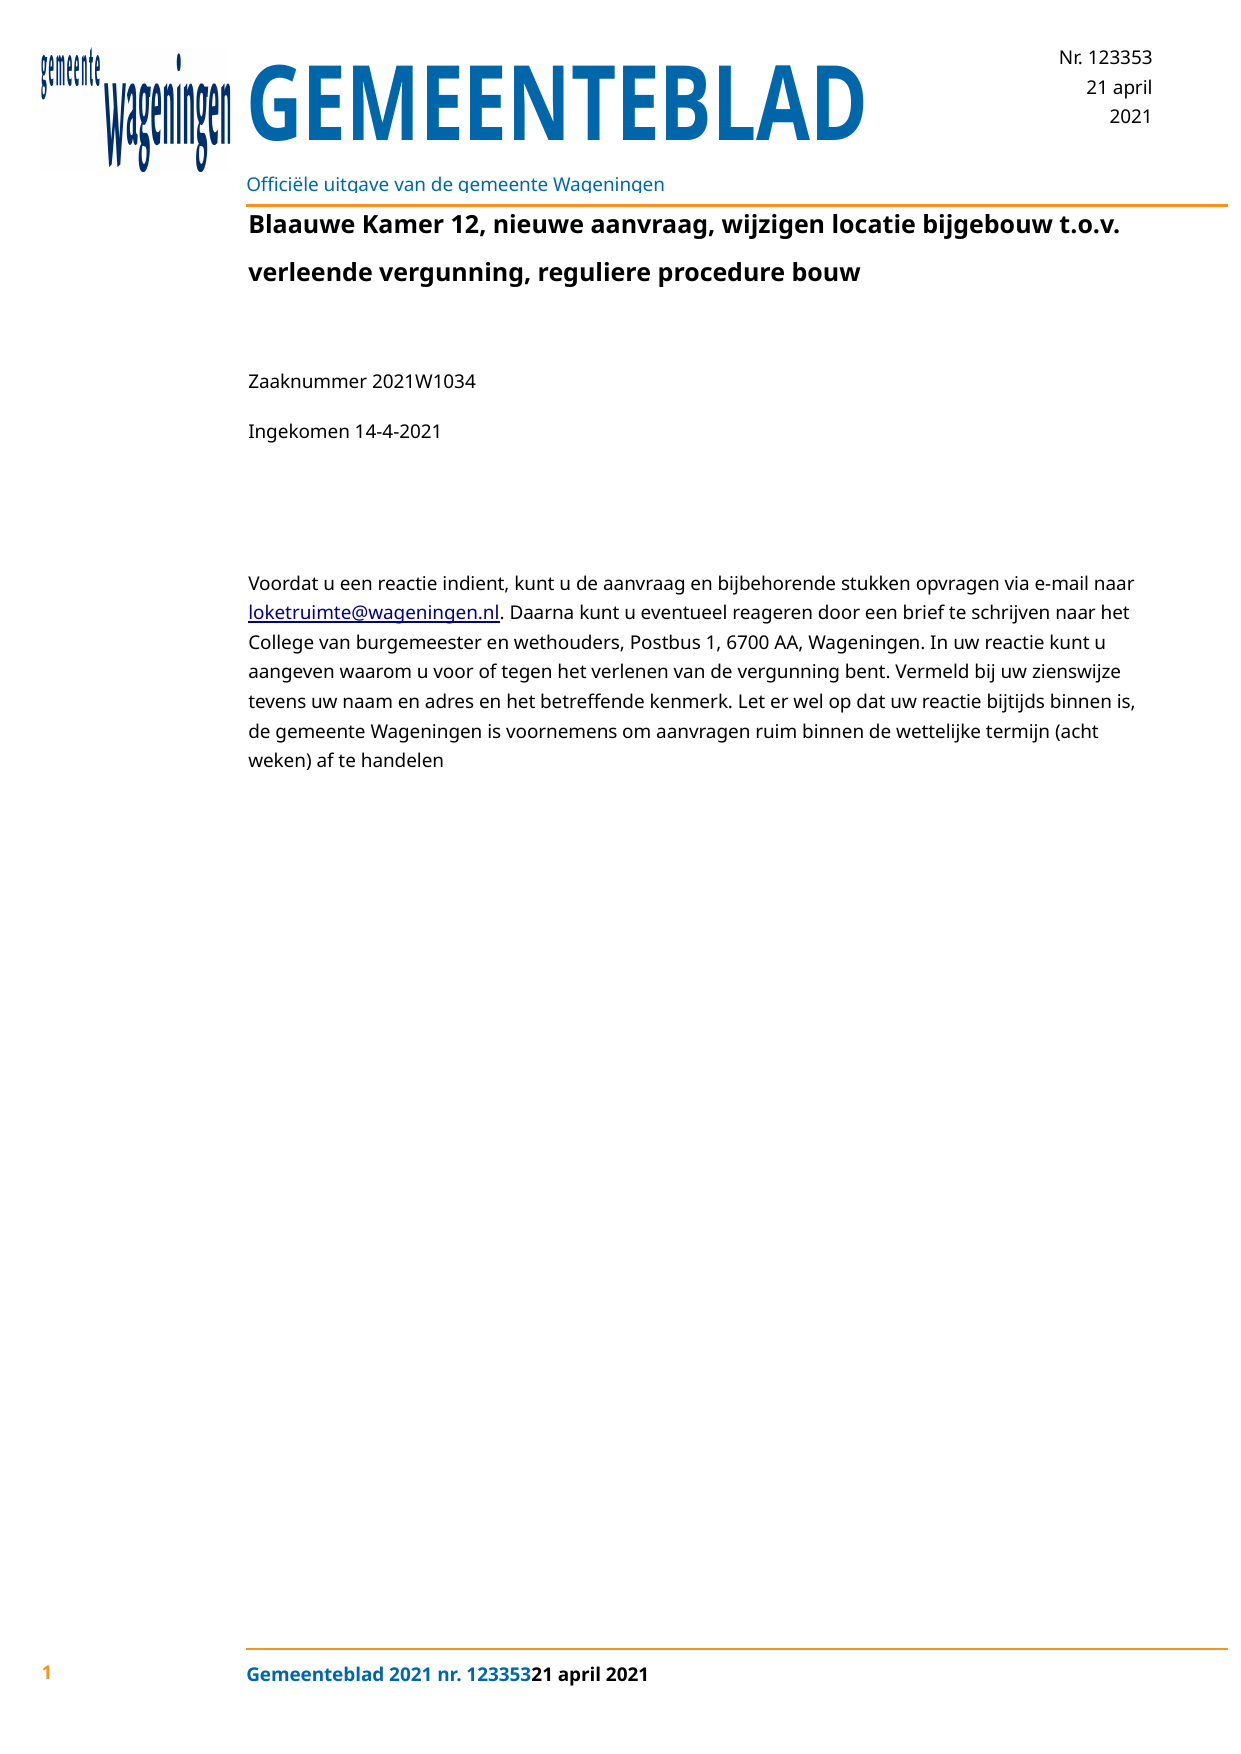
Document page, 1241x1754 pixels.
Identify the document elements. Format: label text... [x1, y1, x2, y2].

text Blaauwe Kamer 12, nieuwe aanvraag, wijzigen locatie bijgebouw t.o.v. verleende vergunning, reguliere procedure bouw [248, 207, 1152, 288]
text Voordat u een reactie indient, kunt u de aanvraag en bijbehorende stukken opvragen via e-mail naar loketruimte@wageningen.nl. Daarna kunt u eventueel reageren door een brief te schrijven naar het College van burgemeester en wethouders, Postbus 1, 6700 AA, Wageningen. In uw reactie kunt u aangeven waarom u voor of tegen het verlenen van de vergunning bent. Vermeld bij uw zienswijze tevens uw naam en adres en het betreffende kenmerk. Let er wel op dat uw reactie bijtijds binnen is, de gemeente Wageningen is voornemens om aanvragen ruim binnen de wettelijke termijn (acht weken) af te handelen [248, 570, 1152, 773]
picture [41, 47, 231, 172]
text Ingekomen 14-4-2021 [248, 419, 1152, 444]
text Zaaknummer 2021W1034 [248, 368, 1152, 394]
